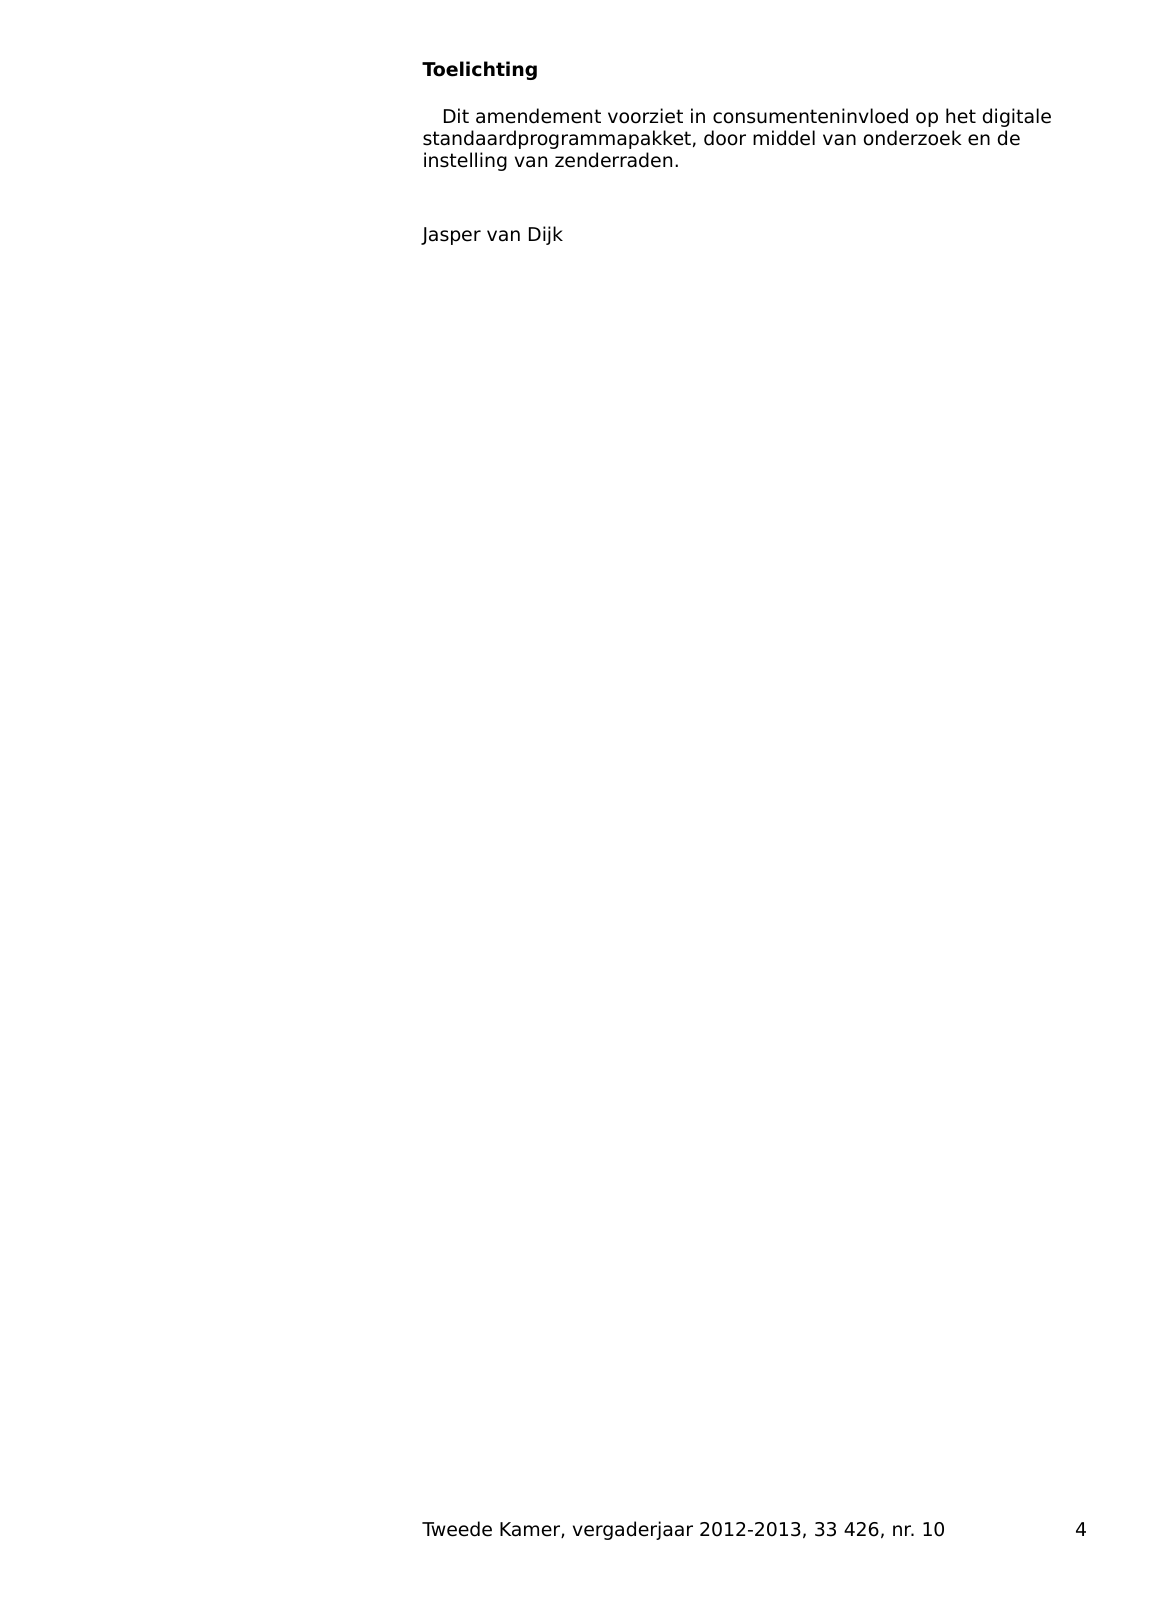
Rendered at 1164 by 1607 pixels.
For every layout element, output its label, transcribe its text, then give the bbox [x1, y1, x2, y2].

subtitle Toelichting [422, 59, 1087, 81]
text Dit amendement voorziet in consumenteninvloed op het digitale standaardprogrammapakket, door middel van onderzoek en de instelling van zenderraden. [422, 106, 1087, 172]
text Jasper van Dijk [422, 202, 1087, 246]
